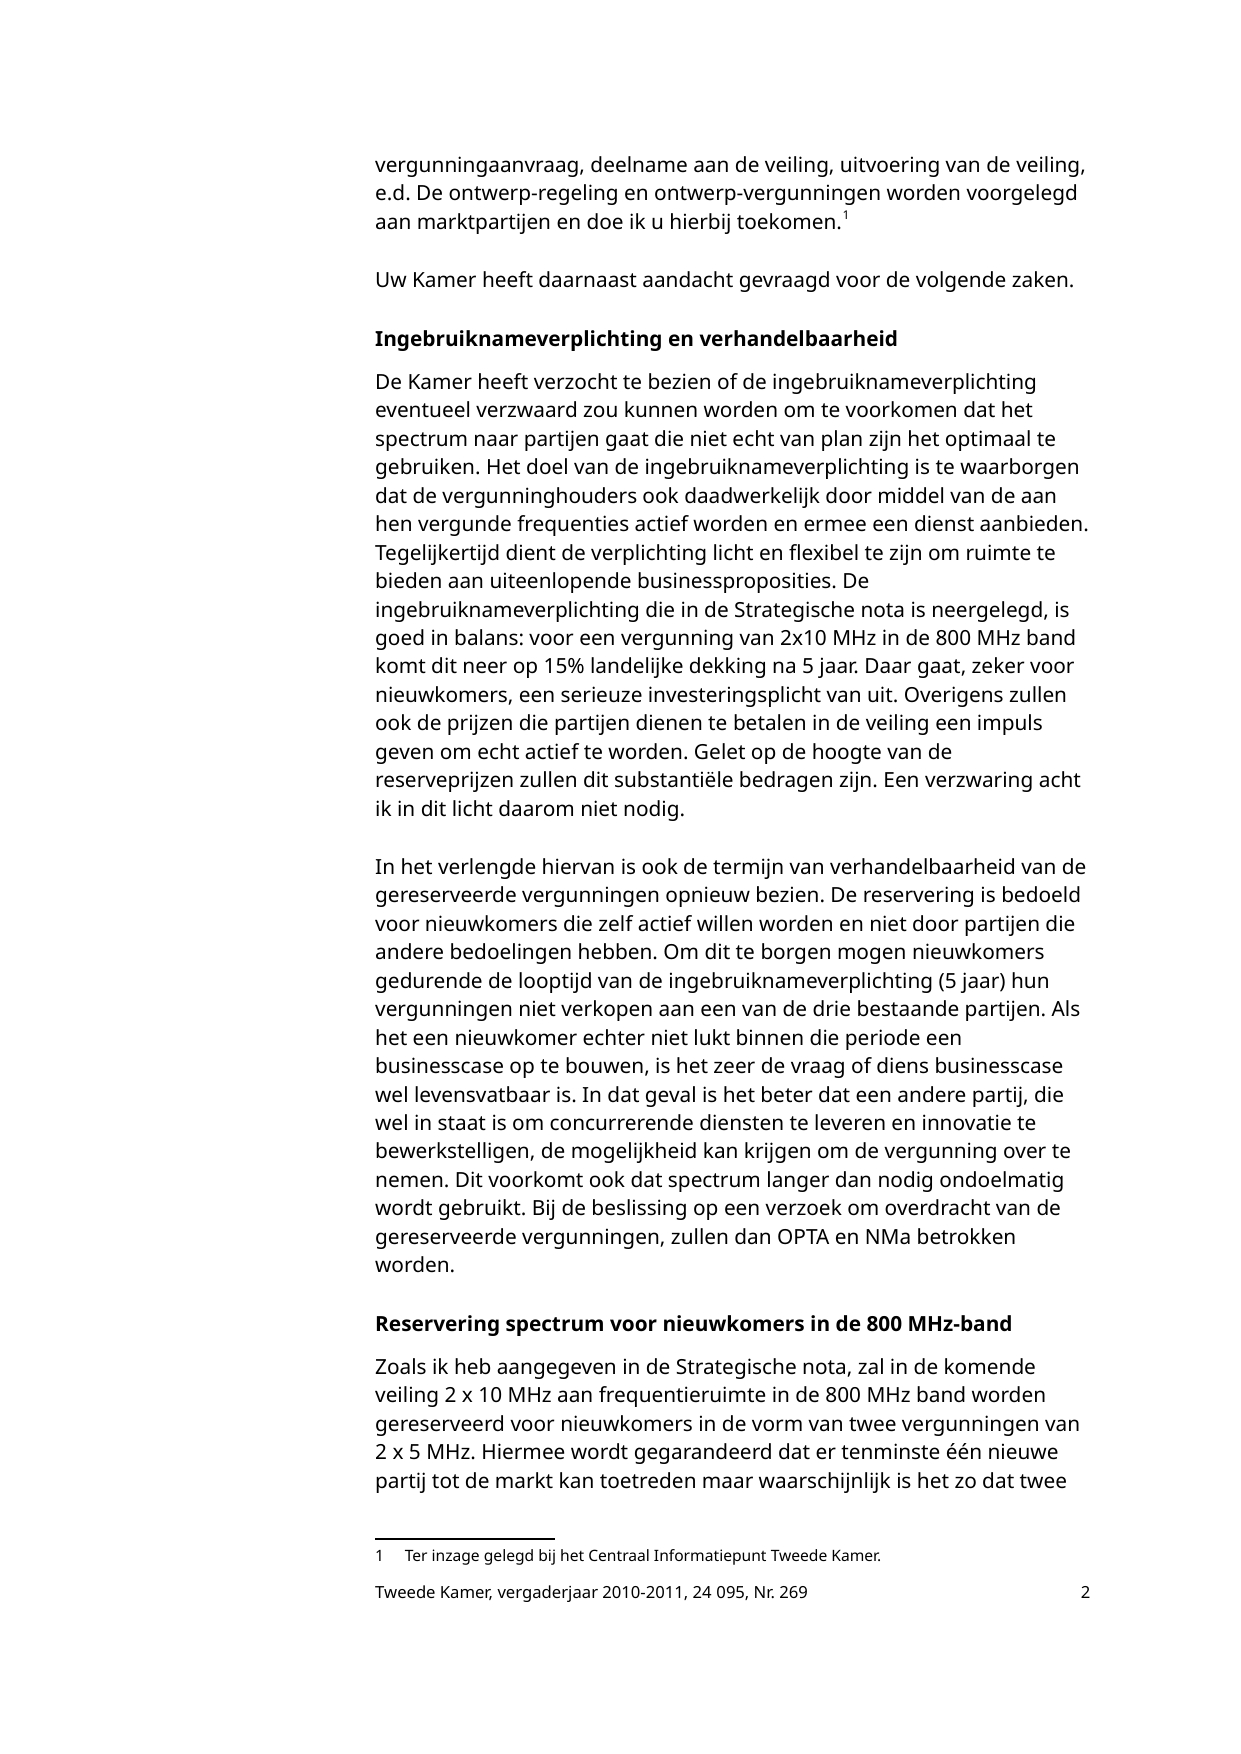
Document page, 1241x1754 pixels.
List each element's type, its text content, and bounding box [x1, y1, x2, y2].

text Zoals ik heb aangegeven in de Strategische nota, zal in de komende veiling 2 x 10 MHz aan frequentieruimte in de 800 MHz band worden gereserveerd voor nieuwkomers in de vorm van twee vergunningen van 2 x 5 MHz. Hiermee wordt gegarandeerd dat er tenminste één nieuwe partij tot de markt kan toetreden maar waarschijnlijk is het zo dat twee [375, 1352, 1090, 1494]
text De Kamer heeft verzocht te bezien of de ingebruiknameverplichting eventueel verzwaard zou kunnen worden om te voorkomen dat het spectrum naar partijen gaat die niet echt van plan zijn het optimaal te gebruiken. Het doel van de ingebruiknameverplichting is te waarborgen dat de vergunninghouders ook daadwerkelijk door middel van de aan hen vergunde frequenties actief worden en ermee een dienst aanbieden. Tegelijkertijd dient de verplichting licht en flexibel te zijn om ruimte te bieden aan uiteenlopende businessproposities. De ingebruiknameverplichting die in de Strategische nota is neergelegd, is goed in balans: voor een vergunning van 2x10 MHz in de 800 MHz band komt dit neer op 15% landelijke dekking na 5 jaar. Daar gaat, zeker voor nieuwkomers, een serieuze investeringsplicht van uit. Overigens zullen ook de prijzen die partijen dienen te betalen in de veiling een impuls geven om echt actief te worden. Gelet op de hoogte van de reserveprijzen zullen dit substantiële bedragen zijn. Een verzwaring acht ik in dit licht daarom niet nodig. [375, 367, 1090, 822]
text Ter inzage gelegd bij het Centraal Informatiepunt Tweede Kamer. [375, 1538, 1090, 1566]
text Uw Kamer heeft daarnaast aandacht gevraagd voor de volgende zaken. [375, 265, 1090, 294]
text Reservering spectrum voor nieuwkomers in de 800 MHz-band [375, 1309, 1090, 1337]
text vergunningaanvraag, deelname aan de veiling, uitvoering van de veiling, e.d. De ontwerp-regeling en ontwerp-vergunningen worden voorgelegd aan marktpartijen en doe ik u hierbij toekomen. [375, 150, 1090, 235]
text Ingebruiknameverplichting en verhandelbaarheid [375, 324, 1090, 352]
text In het verlengde hiervan is ook de termijn van verhandelbaarheid van de gereserveerde vergunningen opnieuw bezien. De reservering is bedoeld voor nieuwkomers die zelf actief willen worden en niet door partijen die andere bedoelingen hebben. Om dit te borgen mogen nieuwkomers gedurende de looptijd van de ingebruiknameverplichting (5 jaar) hun vergunningen niet verkopen aan een van de drie bestaande partijen. Als het een nieuwkomer echter niet lukt binnen die periode een businesscase op te bouwen, is het zeer de vraag of diens businesscase wel levensvatbaar is. In dat geval is het beter dat een andere partij, die wel in staat is om concurrerende diensten te leveren en innovatie te bewerkstelligen, de mogelijkheid kan krijgen om de vergunning over te nemen. Dit voorkomt ook dat spectrum langer dan nodig ondoelmatig wordt gebruikt. Bij de beslissing op een verzoek om overdracht van de gereserveerde vergunningen, zullen dan OPTA en NMa betrokken worden. [375, 852, 1090, 1279]
